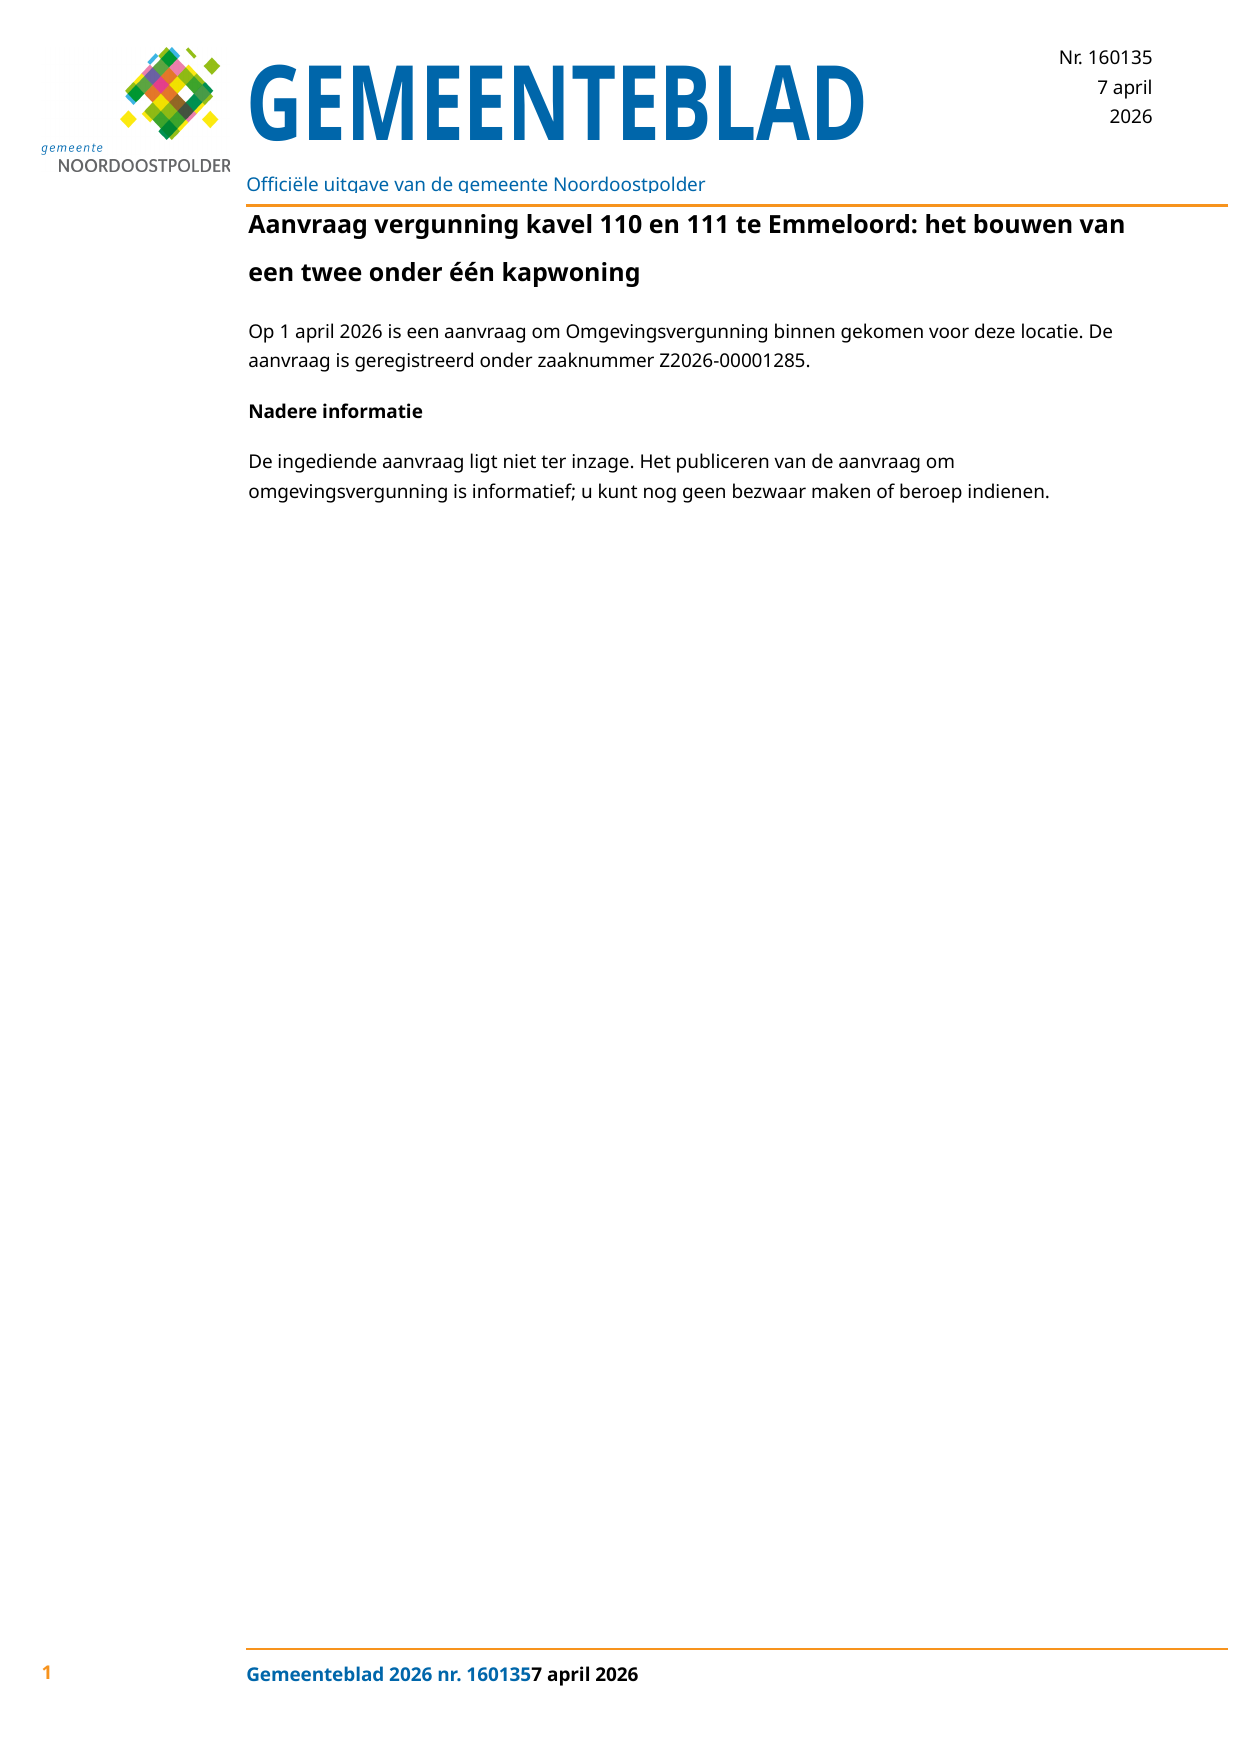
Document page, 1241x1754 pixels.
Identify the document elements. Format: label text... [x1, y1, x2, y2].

picture [41, 47, 231, 172]
text Nadere informatie [248, 398, 1152, 424]
text De ingediende aanvraag ligt niet ter inzage. Het publiceren van de aanvraag om omgevingsvergunning is informatief; u kunt nog geen bezwaar maken of beroep indienen. [248, 448, 1152, 504]
text Aanvraag vergunning kavel 110 en 111 te Emmeloord: het bouwen van een twee onder één kapwoning [248, 207, 1152, 288]
text Op 1 april 2026 is een aanvraag om Omgevingsvergunning binnen gekomen voor deze locatie. De aanvraag is geregistreerd onder zaaknummer Z2026-00001285. [248, 318, 1152, 373]
